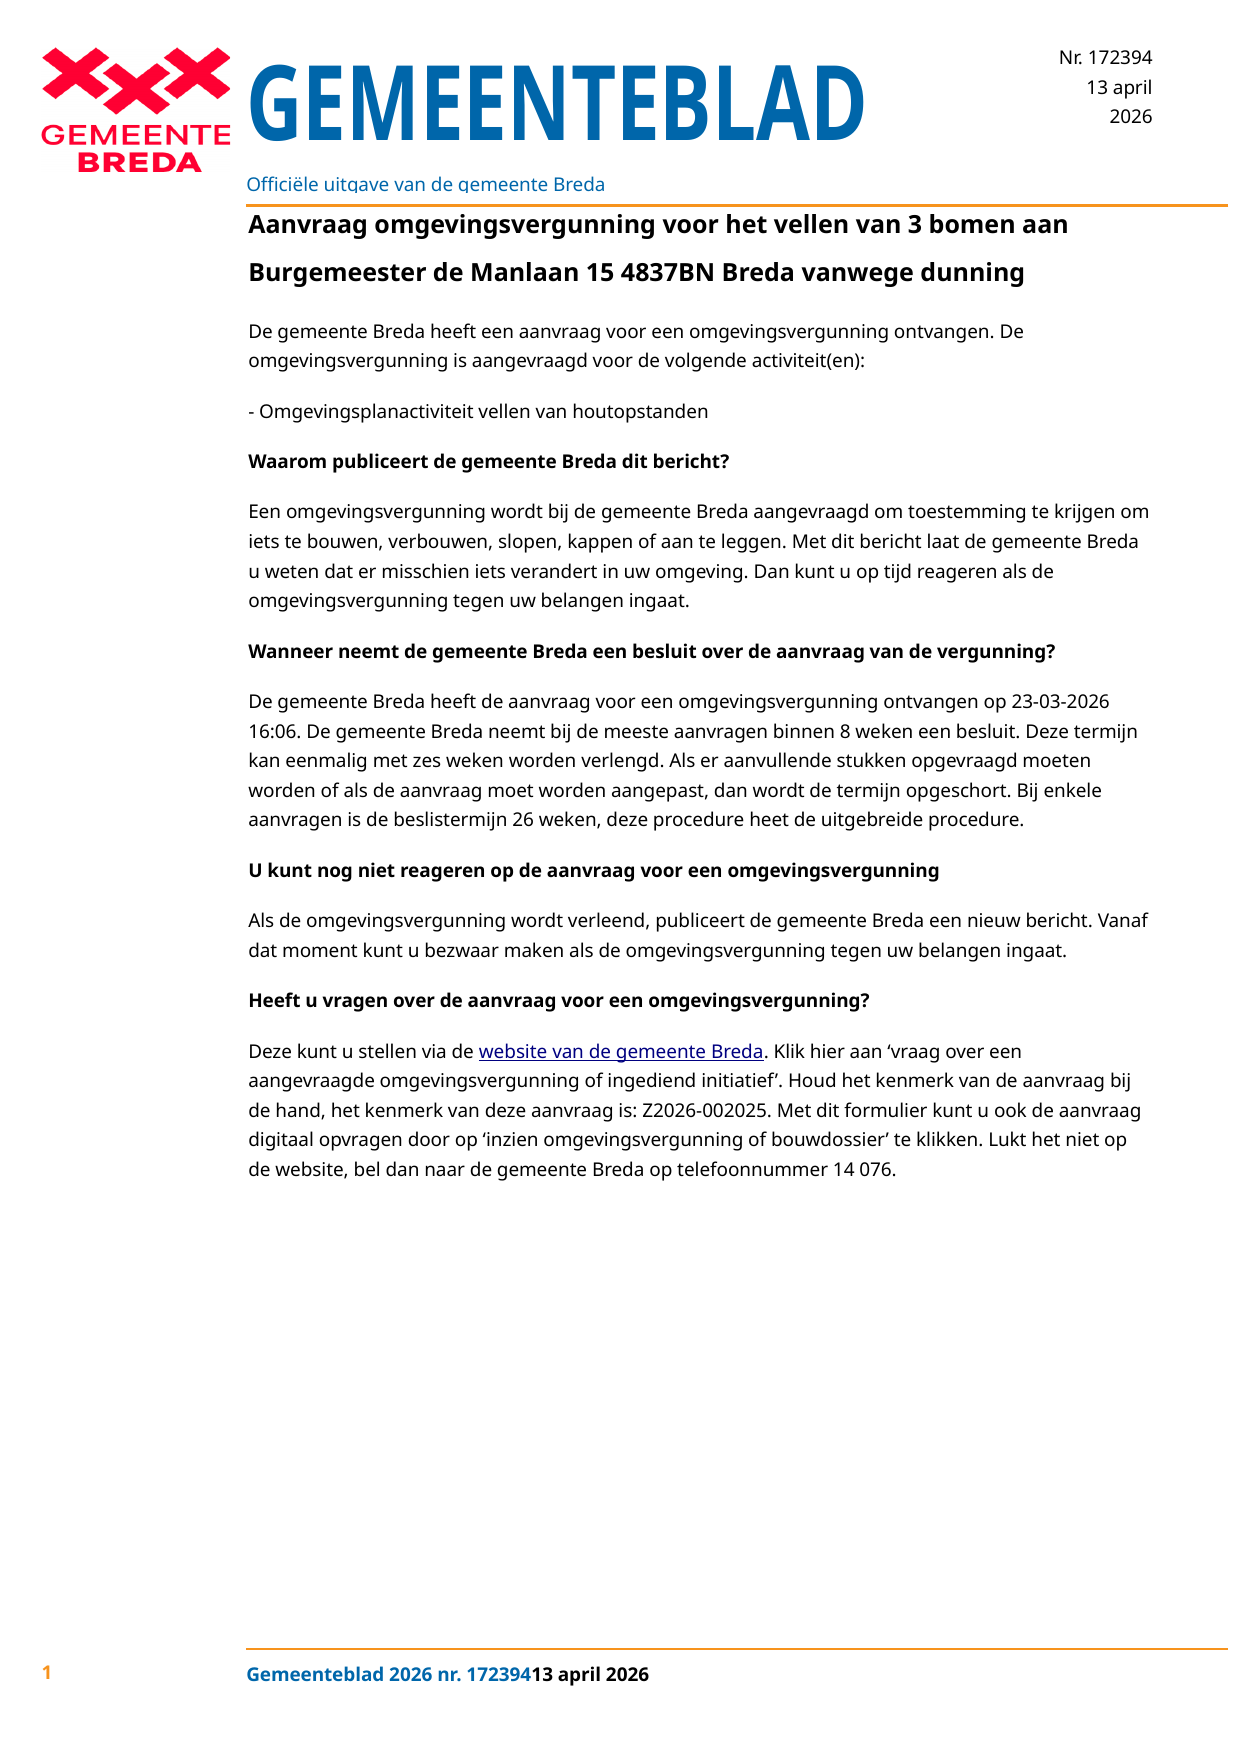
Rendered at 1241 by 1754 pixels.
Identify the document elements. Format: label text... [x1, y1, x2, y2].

text Deze kunt u stellen via de website van de gemeente Breda. Klik hier aan ‘vraag over een aangevraagde omgevingsvergunning of ingediend initiatief’. Houd het kenmerk van de aanvraag bij de hand, het kenmerk van deze aanvraag is: Z2026-002025. Met dit formulier kunt u ook de aanvraag digitaal opvragen door op ‘inzien omgevingsvergunning of bouwdossier’ te klikken. Lukt het niet op de website, bel dan naar de gemeente Breda op telefoonnummer 14 076. [248, 1038, 1152, 1182]
text Een omgevingsvergunning wordt bij de gemeente Breda aangevraagd om toestemming te krijgen om iets te bouwen, verbouwen, slopen, kappen of aan te leggen. Met dit bericht laat de gemeente Breda u weten dat er misschien iets verandert in uw omgeving. Dan kunt u op tijd reageren als de omgevingsvergunning tegen uw belangen ingaat. [248, 499, 1152, 613]
text Wanneer neemt de gemeente Breda een besluit over de aanvraag van de vergunning? [248, 638, 1152, 664]
picture [41, 47, 231, 172]
text U kunt nog niet reageren op de aanvraag voor een omgevingsvergunning [248, 857, 1152, 883]
text De gemeente Breda heeft een aanvraag voor een omgevingsvergunning ontvangen. De omgevingsvergunning is aangevraagd voor de volgende activiteit(en): [248, 318, 1152, 373]
text Heeft u vragen over de aanvraag voor een omgevingsvergunning? [248, 987, 1152, 1013]
text De gemeente Breda heeft de aanvraag voor een omgevingsvergunning ontvangen op 23-03-2026 16:06. De gemeente Breda neemt bij de meeste aanvragen binnen 8 weken een besluit. Deze termijn kan eenmalig met zes weken worden verlengd. Als er aanvullende stukken opgevraagd moeten worden of als de aanvraag moet worden aangepast, dan wordt de termijn opgeschort. Bij enkele aanvragen is de beslistermijn 26 weken, deze procedure heet de uitgebreide procedure. [248, 688, 1152, 832]
text - Omgevingsplanactiviteit vellen van houtopstanden [248, 398, 1152, 424]
text Waarom publiceert de gemeente Breda dit bericht? [248, 448, 1152, 474]
text Als de omgevingsvergunning wordt verleend, publiceert de gemeente Breda een nieuw bericht. Vanaf dat moment kunt u bezwaar maken als de omgevingsvergunning tegen uw belangen ingaat. [248, 907, 1152, 963]
text Aanvraag omgevingsvergunning voor het vellen van 3 bomen aan Burgemeester de Manlaan 15 4837BN Breda vanwege dunning [248, 207, 1152, 288]
